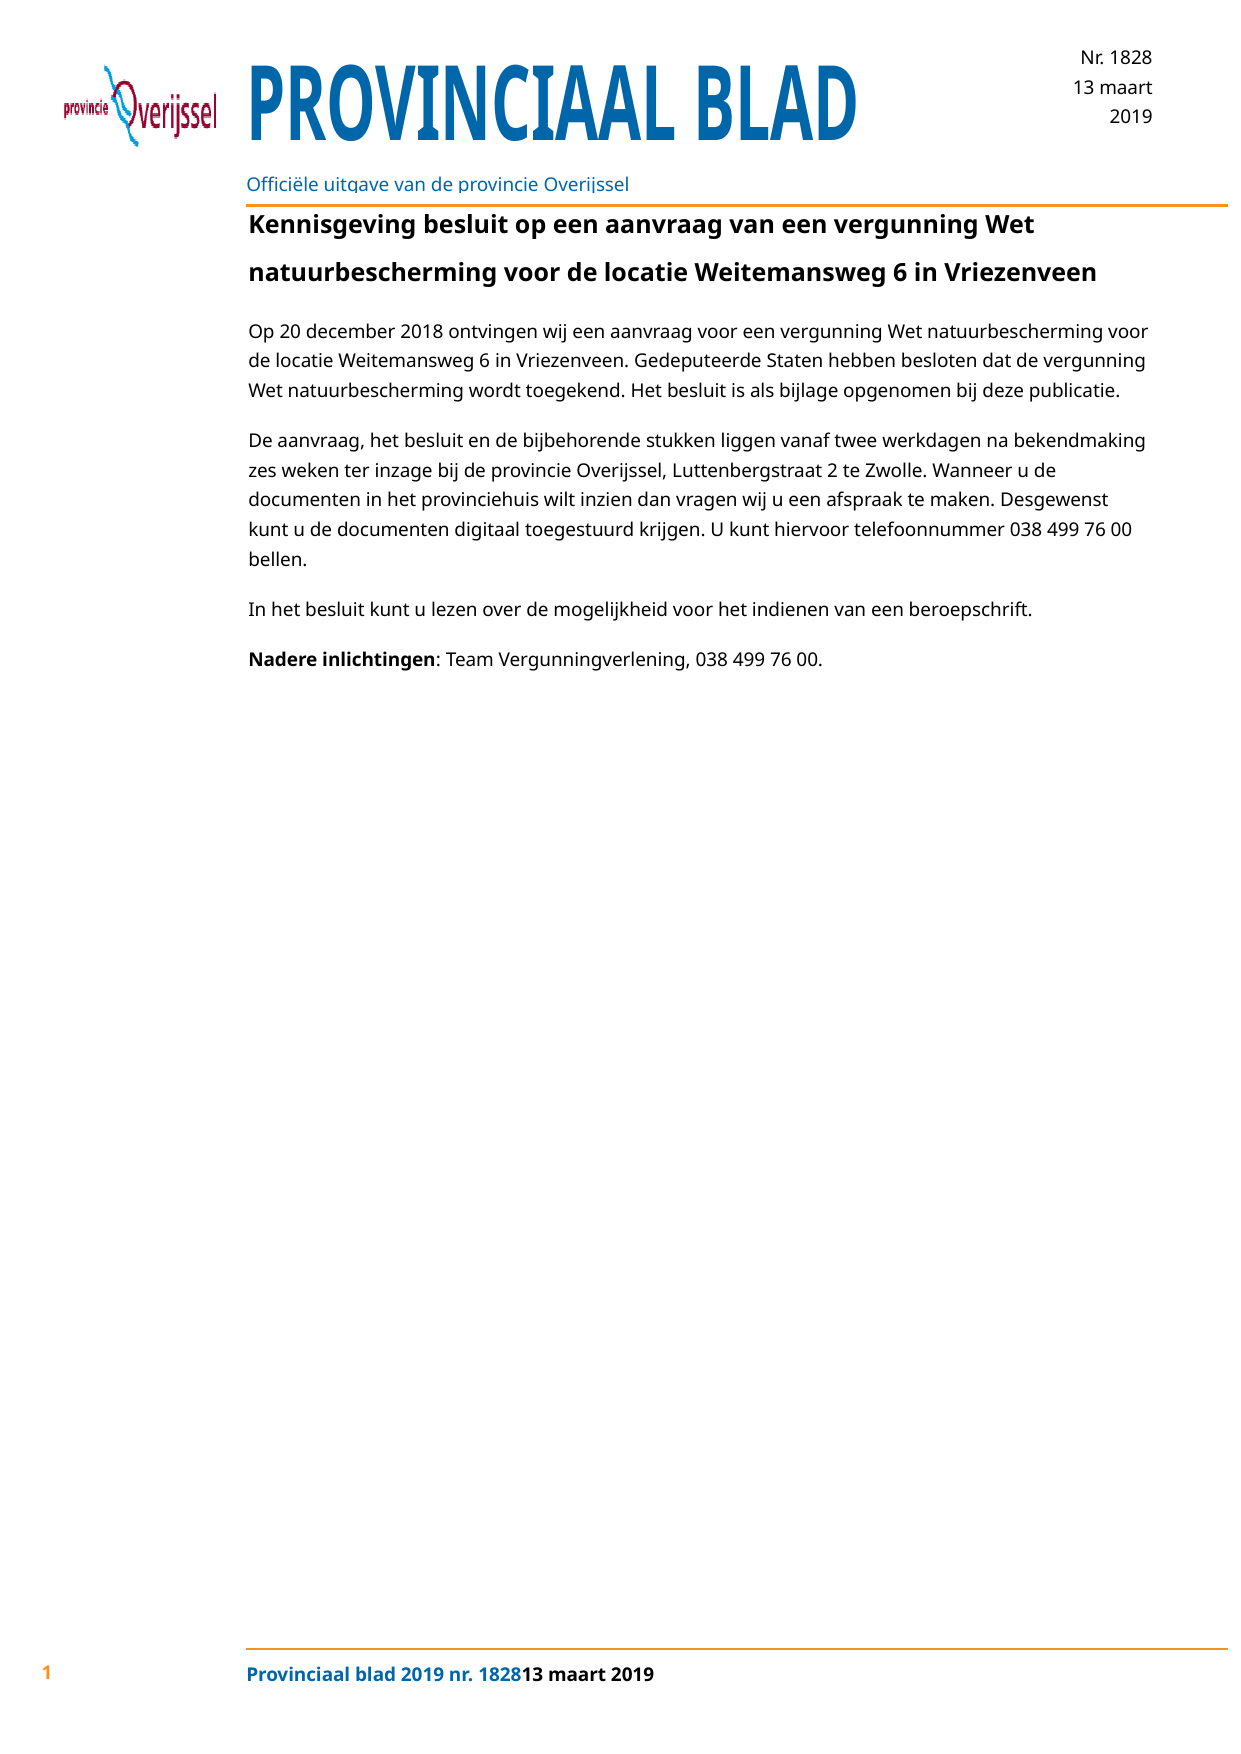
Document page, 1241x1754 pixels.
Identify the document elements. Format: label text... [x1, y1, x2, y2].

picture [41, 47, 231, 172]
text In het besluit kunt u lezen over de mogelijkheid voor het indienen van een beroepschrift. [248, 596, 1152, 622]
text Nadere inlichtingen: Team Vergunningverlening, 038 499 76 00. [248, 647, 1152, 672]
text Kennisgeving besluit op een aanvraag van een vergunning Wet natuurbescherming voor de locatie Weitemansweg 6 in Vriezenveen [248, 207, 1152, 288]
text Op 20 december 2018 ontvingen wij een aanvraag voor een vergunning Wet natuurbescherming voor de locatie Weitemansweg 6 in Vriezenveen. Gedeputeerde Staten hebben besloten dat de vergunning Wet natuurbescherming wordt toegekend. Het besluit is als bijlage opgenomen bij deze publicatie. [248, 318, 1152, 403]
text De aanvraag, het besluit en de bijbehorende stukken liggen vanaf twee werkdagen na bekendmaking zes weken ter inzage bij de provincie Overijssel, Luttenbergstraat 2 te Zwolle. Wanneer u de documenten in het provinciehuis wilt inzien dan vragen wij u een afspraak te maken. Desgewenst kunt u de documenten digitaal toegestuurd krijgen. U kunt hiervoor telefoonnummer 038 499 76 00 bellen. [248, 427, 1152, 572]
